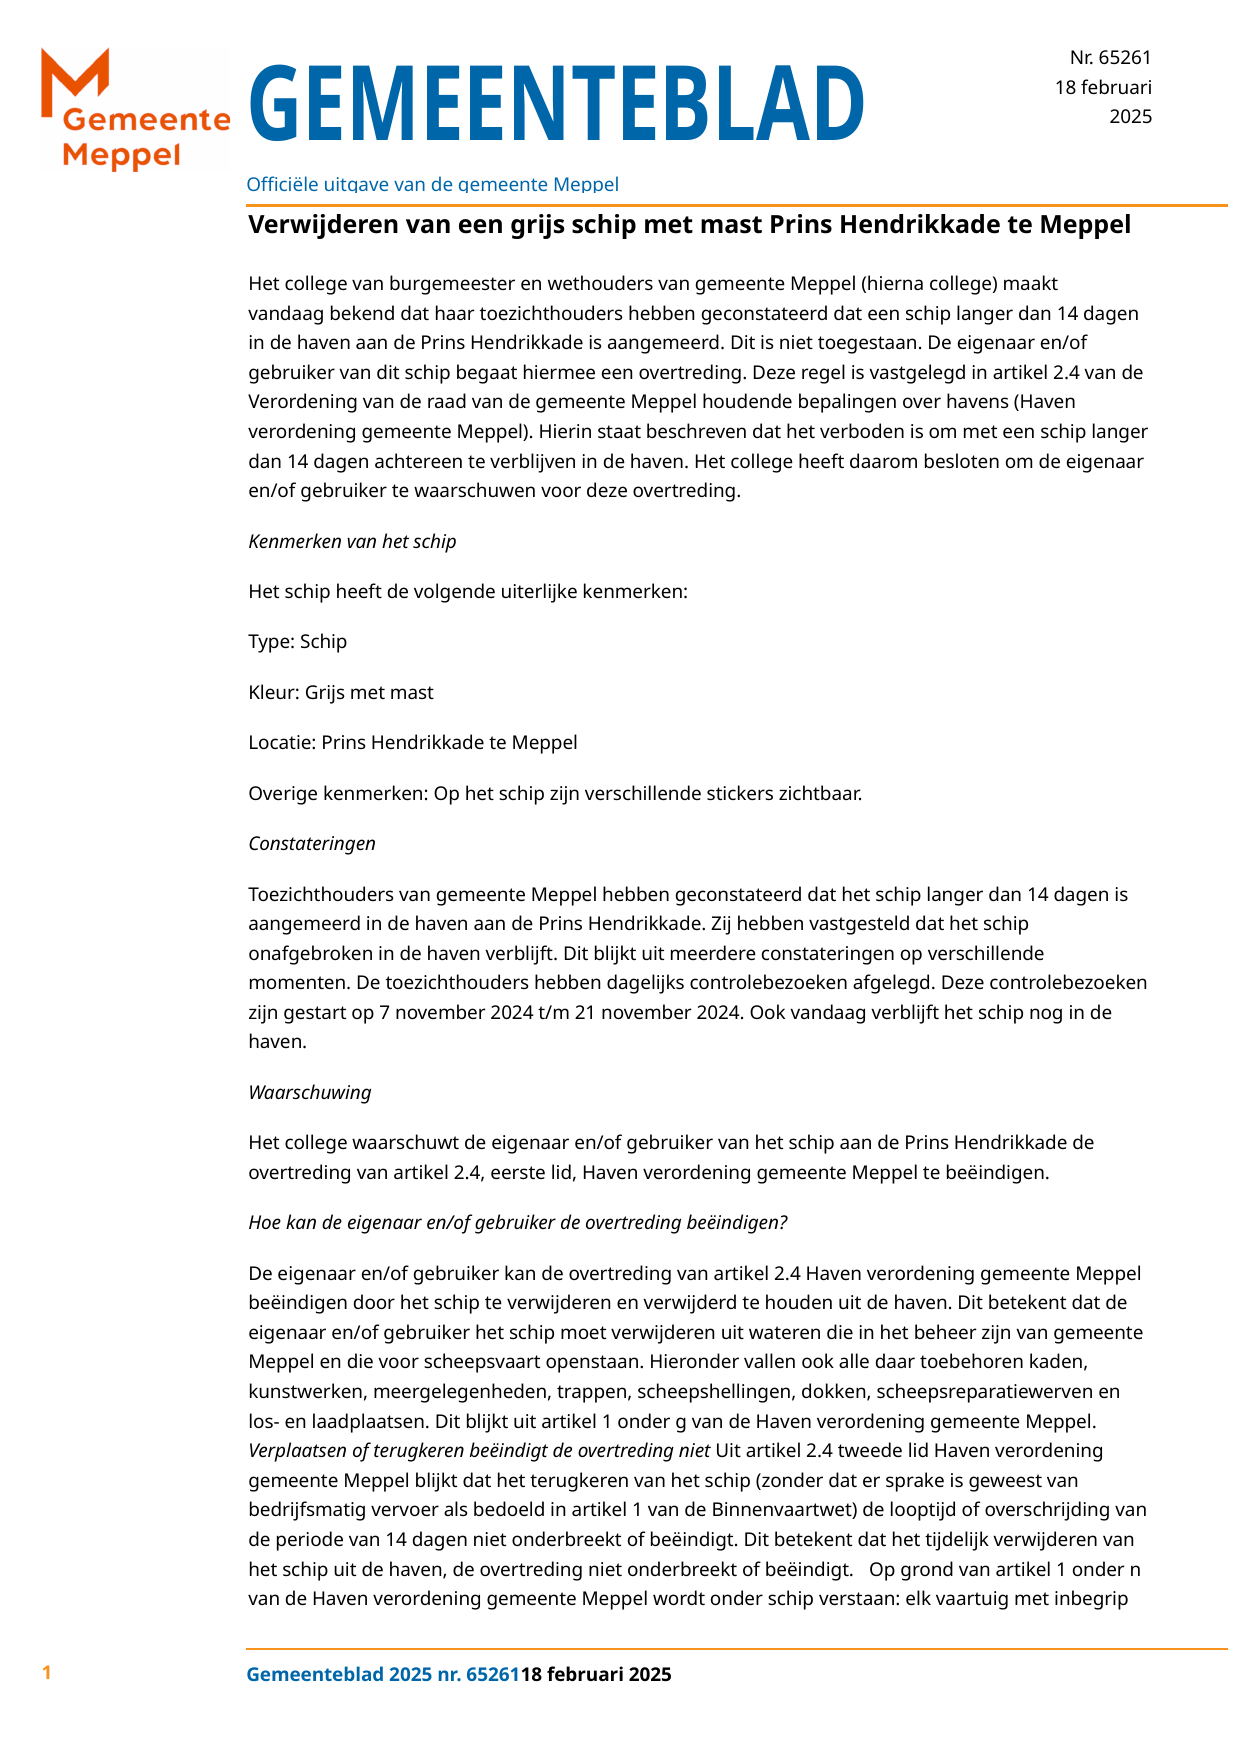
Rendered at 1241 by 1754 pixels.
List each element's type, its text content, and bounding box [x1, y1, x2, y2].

text Het college van burgemeester en wethouders van gemeente Meppel (hierna college) maakt vandaag bekend dat haar toezichthouders hebben geconstateerd dat een schip langer dan 14 dagen in de haven aan de Prins Hendrikkade is aangemeerd. Dit is niet toegestaan. De eigenaar en/of gebruiker van dit schip begaat hiermee een overtreding. Deze regel is vastgelegd in artikel 2.4 van de Verordening van de raad van de gemeente Meppel houdende bepalingen over havens (Haven verordening gemeente Meppel). Hierin staat beschreven dat het verboden is om met een schip langer dan 14 dagen achtereen te verblijven in de haven. Het college heeft daarom besloten om de eigenaar en/of gebruiker te waarschuwen voor deze overtreding. [248, 270, 1152, 503]
picture [41, 47, 231, 172]
text Type: Schip [248, 629, 1152, 654]
text Kleur: Grijs met mast [248, 679, 1152, 705]
text Constateringen [248, 830, 1152, 856]
text Het schip heeft de volgende uiterlijke kenmerken: [248, 578, 1152, 604]
text De eigenaar en/of gebruiker kan de overtreding van artikel 2.4 Haven verordening gemeente Meppel beëindigen door het schip te verwijderen en verwijderd te houden uit de haven. Dit betekent dat de eigenaar en/of gebruiker het schip moet verwijderen uit wateren die in het beheer zijn van gemeente Meppel en die voor scheepsvaart openstaan. Hieronder vallen ook alle daar toebehoren kaden, kunstwerken, meergelegenheden, trappen, scheepshellingen, dokken, scheepsreparatiewerven en los- en laadplaatsen. Dit blijkt uit artikel 1 onder g van de Haven verordening gemeente Meppel. Verplaatsen of terugkeren beëindigt de overtreding niet Uit artikel 2.4 tweede lid Haven verordening gemeente Meppel blijkt dat het terugkeren van het schip (zonder dat er sprake is geweest van bedrijfsmatig vervoer als bedoeld in artikel 1 van de Binnenvaartwet) de looptijd of overschrijding van de periode van 14 dagen niet onderbreekt of beëindigt. Dit betekent dat het tijdelijk verwijderen van het schip uit de haven, de overtreding niet onderbreekt of beëindigt. Op grond van artikel 1 onder n van de Haven verordening gemeente Meppel wordt onder schip verstaan: elk vaartuig met inbegrip [248, 1260, 1152, 1611]
text Waarschuwing [248, 1079, 1152, 1105]
text Het college waarschuwt de eigenaar en/of gebruiker van het schip aan de Prins Hendrikkade de overtreding van artikel 2.4, eerste lid, Haven verordening gemeente Meppel te beëindigen. [248, 1129, 1152, 1185]
text Verwijderen van een grijs schip met mast Prins Hendrikkade te Meppel [248, 207, 1152, 241]
text Locatie: Prins Hendrikkade te Meppel [248, 729, 1152, 755]
text Hoe kan de eigenaar en/of gebruiker de overtreding beëindigen? [248, 1209, 1152, 1235]
text Kenmerken van het schip [248, 528, 1152, 553]
text Toezichthouders van gemeente Meppel hebben geconstateerd dat het schip langer dan 14 dagen is aangemeerd in de haven aan de Prins Hendrikkade. Zij hebben vastgesteld dat het schip onafgebroken in de haven verblijft. Dit blijkt uit meerdere constateringen op verschillende momenten. De toezichthouders hebben dagelijks controlebezoeken afgelegd. Deze controlebezoeken zijn gestart op 7 november 2024 t/m 21 november 2024. Ook vandaag verblijft het schip nog in de haven. [248, 881, 1152, 1054]
text Overige kenmerken: Op het schip zijn verschillende stickers zichtbaar. [248, 780, 1152, 806]
